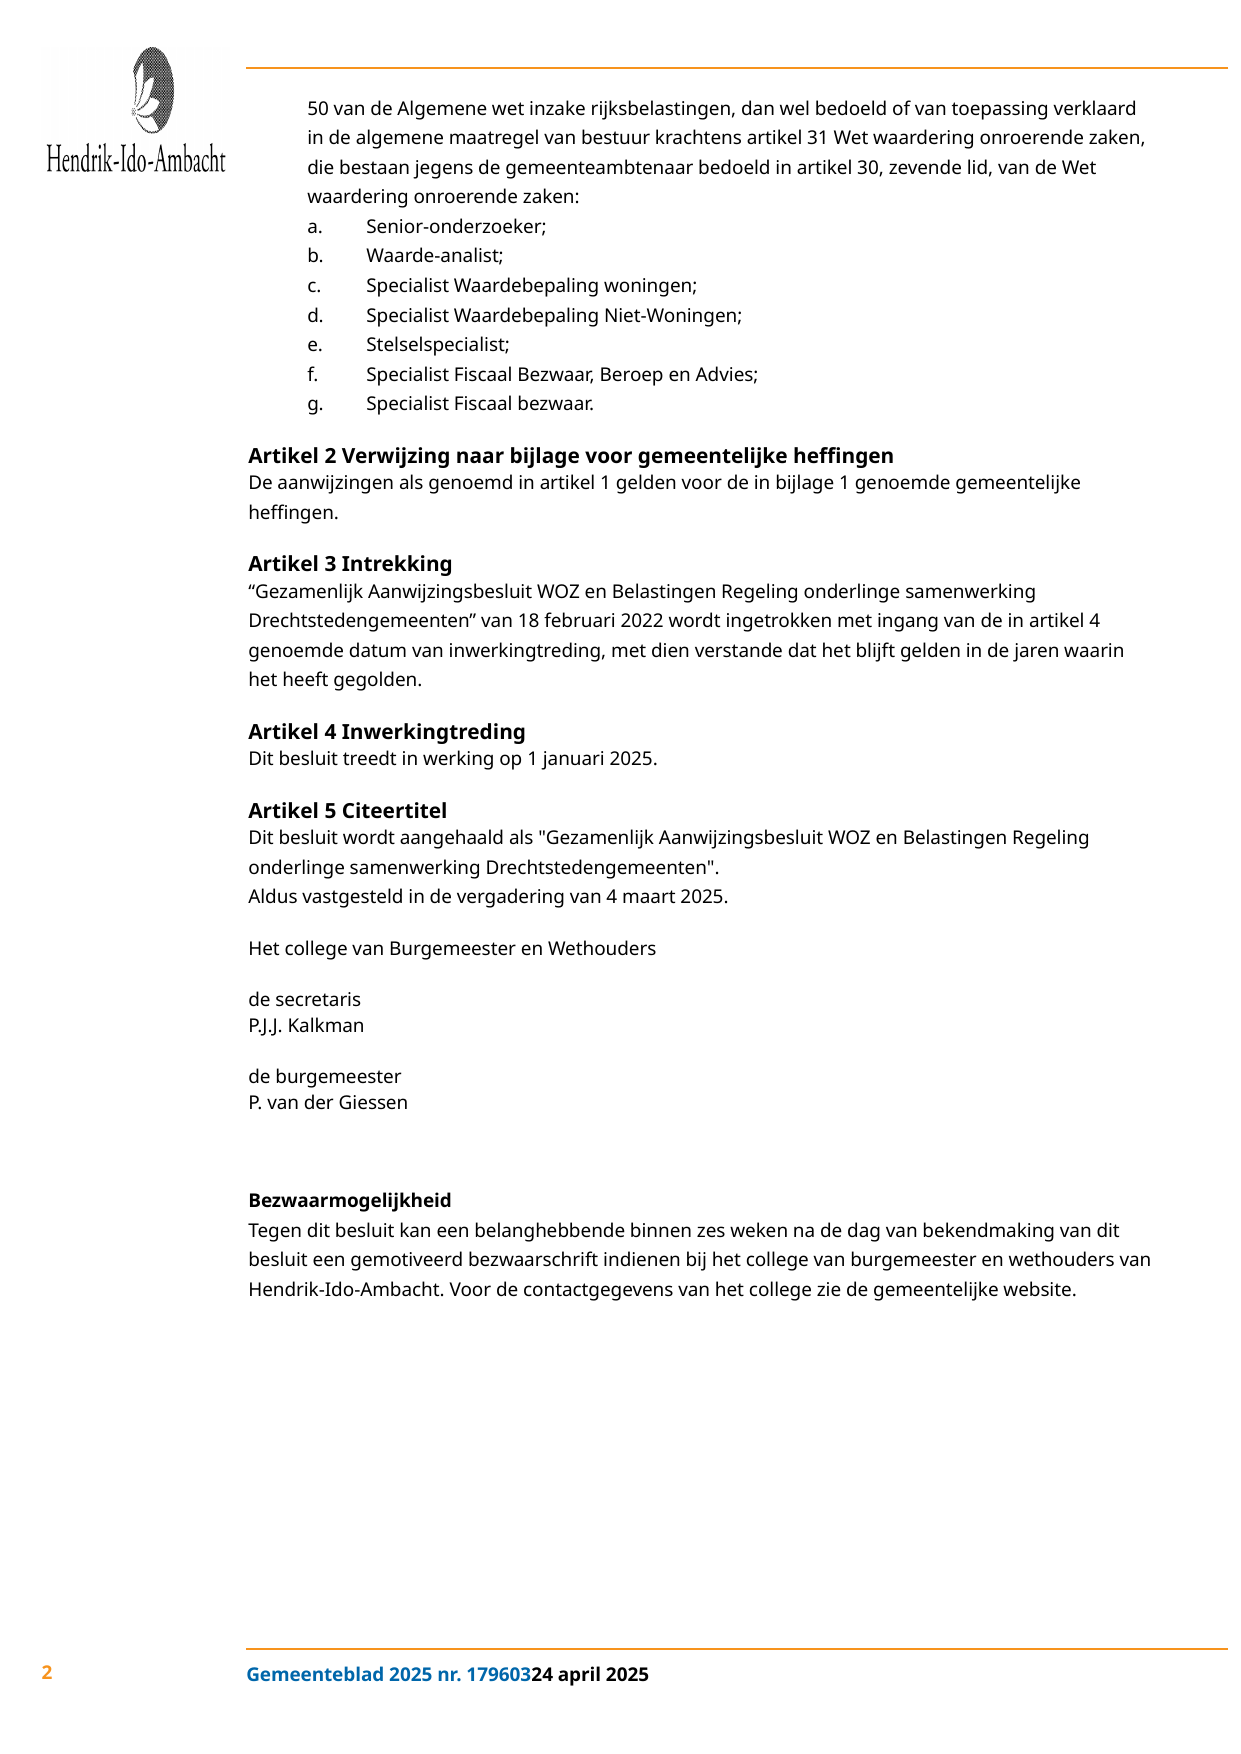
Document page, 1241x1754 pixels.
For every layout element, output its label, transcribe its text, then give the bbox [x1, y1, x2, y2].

picture [41, 47, 231, 172]
text Bezwaarmogelijkheid [248, 1187, 1152, 1213]
text De aanwijzingen als genoemd in artikel 1 gelden voor de in bijlage 1 genoemde gemeentelijke heffingen. [248, 469, 1152, 525]
list Specialist Fiscaal Bezwaar, Beroep en Advies; [307, 361, 1152, 387]
text Aldus vastgesteld in de vergadering van 4 maart 2025. [248, 883, 1152, 909]
text Dit besluit wordt aangehaald als "Gezamenlijk Aanwijzingsbesluit WOZ en Belastingen Regeling onderlinge samenwerking Drechtstedengemeenten". [248, 824, 1152, 880]
text “Gezamenlijk Aanwijzingsbesluit WOZ en Belastingen Regeling onderlinge samenwerking Drechtstedengemeenten” van 18 februari 2022 wordt ingetrokken met ingang van de in artikel 4 genoemde datum van inwerkingtreding, met dien verstande dat het blijft gelden in de jaren waarin het heeft gegolden. [248, 578, 1152, 692]
text P.J.J. Kalkman [248, 1012, 1152, 1038]
text Artikel 4 Inwerkingtreding [248, 717, 1152, 746]
text Artikel 5 Citeertitel [248, 796, 1152, 824]
list Senior-onderzoeker; [307, 213, 1152, 239]
list Specialist Fiscaal bezwaar. [307, 391, 1152, 416]
text de burgemeester [248, 1064, 1152, 1089]
text P. van der Giessen [248, 1089, 1152, 1115]
list Waarde-analist; [307, 243, 1152, 268]
list Specialist Waardebepaling Niet-Woningen; [307, 302, 1152, 328]
list Stelselspecialist; [307, 331, 1152, 357]
list Specialist Waardebepaling woningen; [307, 272, 1152, 298]
list 50 van de Algemene wet inzake rijksbelastingen, dan wel bedoeld of van toepassing verklaard in de algemene maatregel van bestuur krachtens artikel 31 Wet waardering onroerende zaken, die bestaan jegens de gemeenteambtenaar bedoeld in artikel 30, zevende lid, van de Wet waardering onroerende zaken: [248, 95, 1152, 209]
text Artikel 3 Intrekking [248, 549, 1152, 578]
text Het college van Burgemeester en Wethouders [248, 935, 1152, 961]
text Tegen dit besluit kan een belanghebbende binnen zes weken na de dag van bekendmaking van dit besluit een gemotiveerd bezwaarschrift indienen bij het college van burgemeester en wethouders van Hendrik-Ido-Ambacht. Voor de contactgegevens van het college zie de gemeentelijke website. [248, 1217, 1152, 1302]
text de secretaris [248, 986, 1152, 1012]
text Artikel 2 Verwijzing naar bijlage voor gemeentelijke heffingen [248, 441, 1152, 469]
text Dit besluit treedt in werking op 1 januari 2025. [248, 746, 1152, 771]
